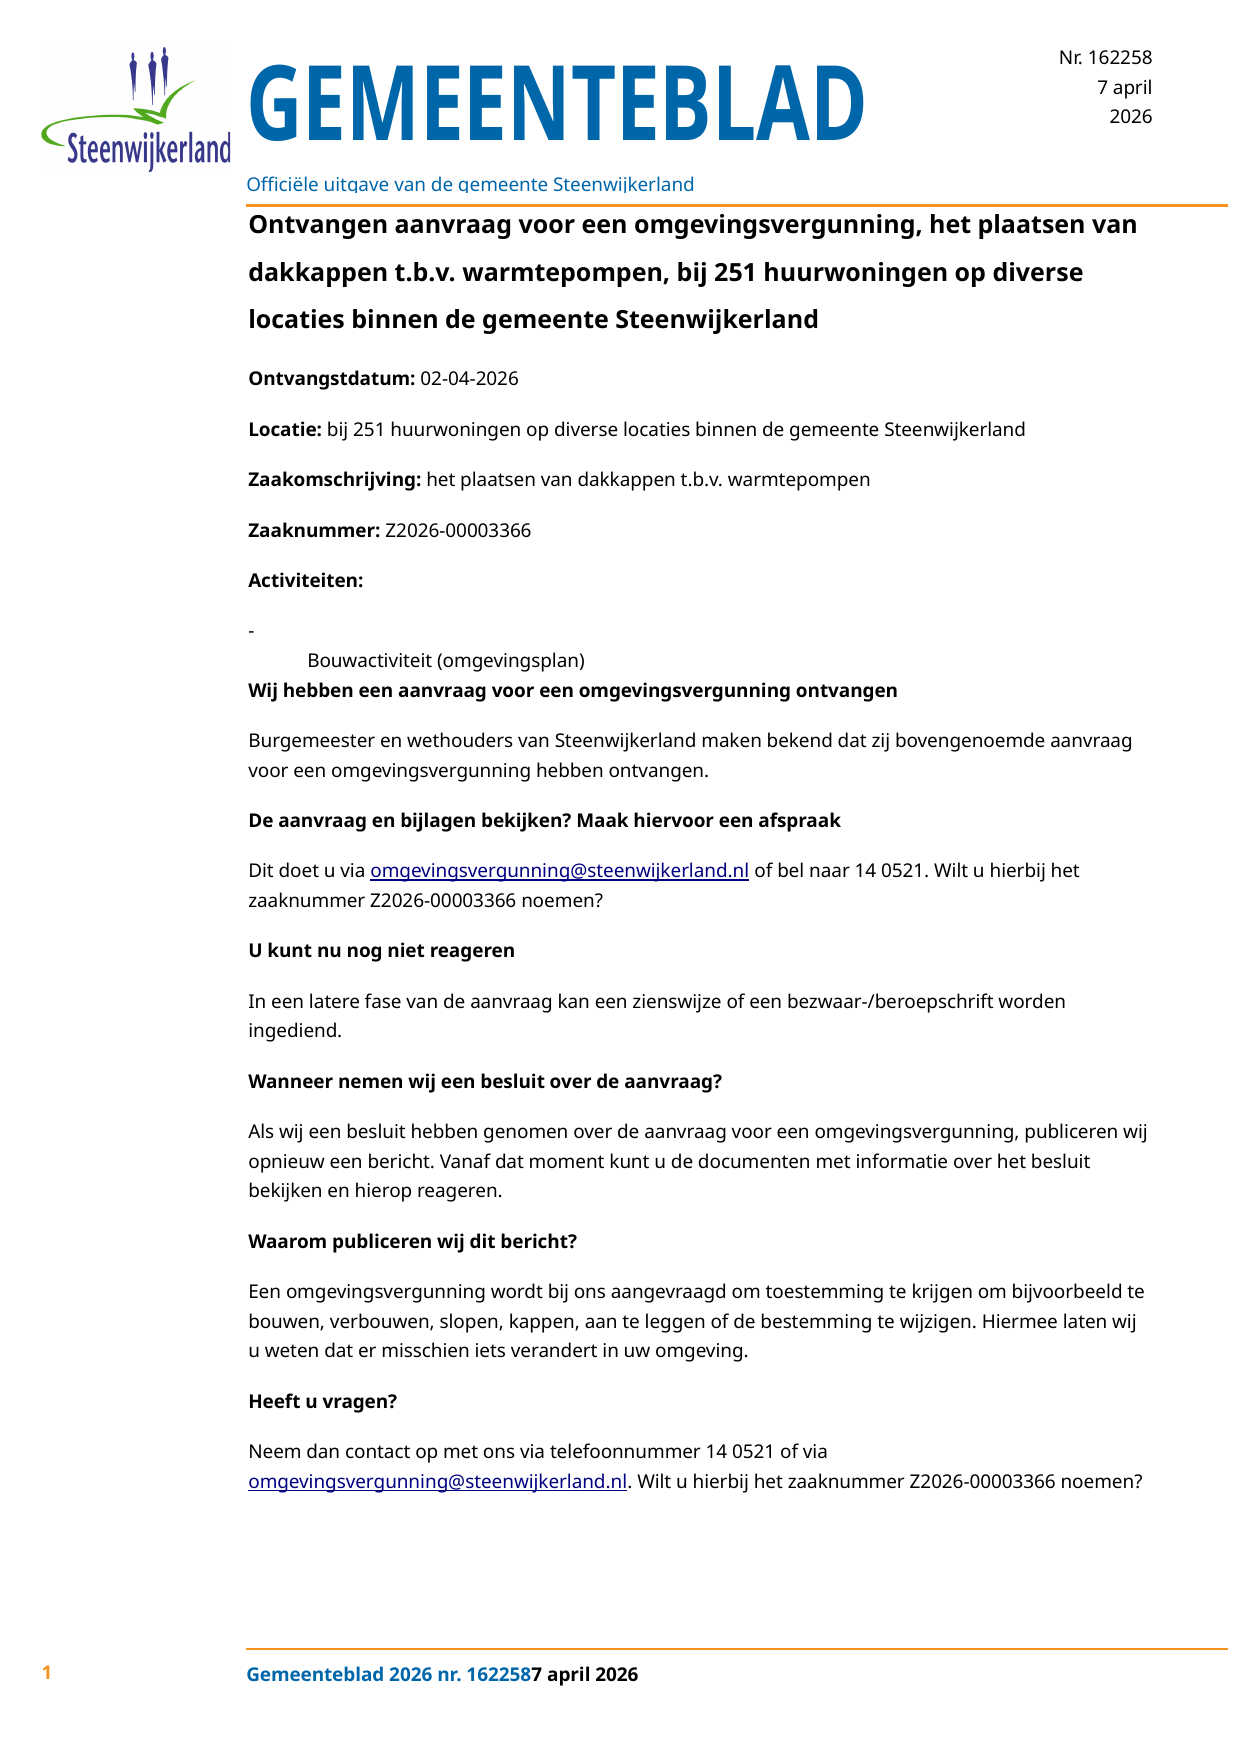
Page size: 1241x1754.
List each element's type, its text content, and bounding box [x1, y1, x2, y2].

text Locatie: bij 251 huurwoningen op diverse locaties binnen de gemeente Steenwijkerland [248, 416, 1152, 442]
text Ontvangen aanvraag voor een omgevingsvergunning, het plaatsen van dakkappen t.b.v. warmtepompen, bij 251 huurwoningen op diverse locaties binnen de gemeente Steenwijkerland [248, 207, 1152, 336]
text Neem dan contact op met ons via telefoonnummer 14 0521 of via omgevingsvergunning@steenwijkerland.nl. Wilt u hierbij het zaaknummer Z2026-00003366 noemen? [248, 1438, 1152, 1494]
text De aanvraag en bijlagen bekijken? Maak hiervoor een afspraak [248, 807, 1152, 833]
text Ontvangstdatum: 02-04-2026 [248, 366, 1152, 391]
text Wanneer nemen wij een besluit over de aanvraag? [248, 1068, 1152, 1094]
text Activiteiten: [248, 567, 1152, 593]
text Zaaknummer: Z2026-00003366 [248, 517, 1152, 542]
text Burgemeester en wethouders van Steenwijkerland maken bekend dat zij bovengenoemde aanvraag voor een omgevingsvergunning hebben ontvangen. [248, 727, 1152, 782]
picture [41, 47, 231, 172]
text Als wij een besluit hebben genomen over de aanvraag voor een omgevingsvergunning, publiceren wij opnieuw een bericht. Vanaf dat moment kunt u de documenten met informatie over het besluit bekijken en hierop reageren. [248, 1118, 1152, 1203]
text In een latere fase van de aanvraag kan een zienswijze of een bezwaar-/beroepschrift worden ingediend. [248, 988, 1152, 1043]
text Heeft u vragen? [248, 1388, 1152, 1414]
text Zaakomschrijving: het plaatsen van dakkappen t.b.v. warmtepompen [248, 466, 1152, 492]
text Wij hebben een aanvraag voor een omgevingsvergunning ontvangen [248, 677, 1152, 702]
list Bouwactiviteit (omgevingsplan) [248, 647, 1152, 673]
text U kunt nu nog niet reageren [248, 938, 1152, 963]
text Waarom publiceren wij dit bericht? [248, 1228, 1152, 1254]
text Dit doet u via omgevingsvergunning@steenwijkerland.nl of bel naar 14 0521. Wilt u hierbij het zaaknummer Z2026-00003366 noemen? [248, 858, 1152, 913]
text Een omgevingsvergunning wordt bij ons aangevraagd om toestemming te krijgen om bijvoorbeeld te bouwen, verbouwen, slopen, kappen, aan te leggen of de bestemming te wijzigen. Hiermee laten wij u weten dat er misschien iets verandert in uw omgeving. [248, 1278, 1152, 1363]
